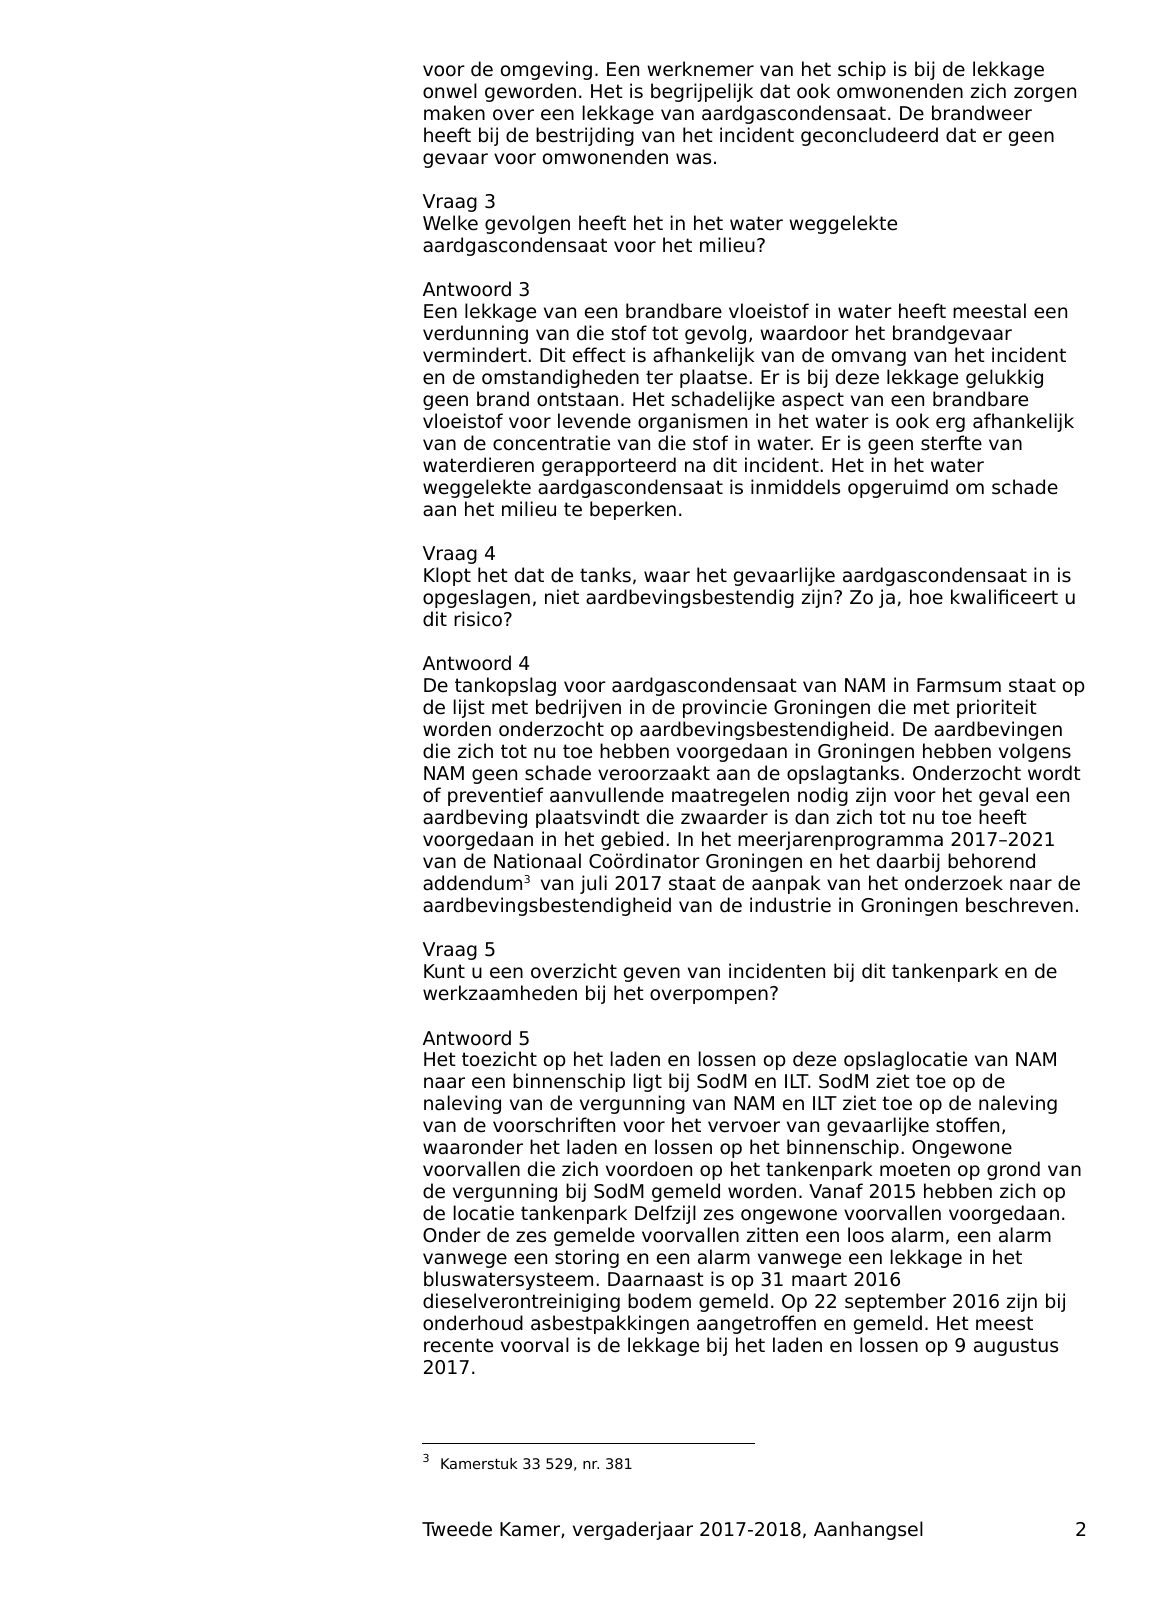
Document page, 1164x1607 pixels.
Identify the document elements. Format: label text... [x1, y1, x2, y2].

text De tankopslag voor aardgascondensaat van NAM in Farmsum staat op de lijst met bedrijven in de provincie Groningen die met prioriteit worden onderzocht op aardbevingsbestendigheid. De aardbevingen die zich tot nu toe hebben voorgedaan in Groningen hebben volgens NAM geen schade veroorzaakt aan de opslagtanks. Onderzocht wordt of preventief aanvullende maatregelen nodig zijn voor het geval een aardbeving plaatsvindt die zwaarder is dan zich tot nu toe heeft voorgedaan in het gebied. In het meerjarenprogramma 2017–2021 van de Nationaal Coördinator Groningen en het daarbij behorend addendum van juli 2017 staat de aanpak van het onderzoek naar de aardbevingsbestendigheid van de industrie in Groningen beschreven. [422, 675, 1087, 917]
text Kunt u een overzicht geven van incidenten bij dit tankenpark en de werkzaamheden bij het overpompen? [422, 961, 1087, 1005]
text Welke gevolgen heeft het in het water weggelekte aardgascondensaat voor het milieu? [422, 213, 1087, 257]
text Antwoord 4 [422, 653, 1087, 675]
text Het toezicht op het laden en lossen op deze opslaglocatie van NAM naar een binnenschip ligt bij SodM en ILT. SodM ziet toe op de naleving van de vergunning van NAM en ILT ziet toe op de naleving van de voorschriften voor het vervoer van gevaarlijke stoffen, waaronder het laden en lossen op het binnenschip. Ongewone voorvallen die zich voordoen op het tankenpark moeten op grond van de vergunning bij SodM gemeld worden. Vanaf 2015 hebben zich op de locatie tankenpark Delfzijl zes ongewone voorvallen voorgedaan. Onder de zes gemelde voorvallen zitten een loos alarm, een alarm vanwege een storing en een alarm vanwege een lekkage in het bluswatersysteem. Daarnaast is op 31 maart 2016 dieselverontreiniging bodem gemeld. Op 22 september 2016 zijn bij onderhoud asbestpakkingen aangetroffen en gemeld. Het meest recente voorval is de lekkage bij het laden en lossen op 9 augustus 2017. [422, 1049, 1087, 1379]
text Antwoord 5 [422, 1027, 1087, 1049]
text Antwoord 3 [422, 279, 1087, 301]
text Kamerstuk 33 529, nr. 381 [422, 1452, 1087, 1474]
text Vraag 4 [422, 543, 1087, 565]
text Klopt het dat de tanks, waar het gevaarlijke aardgascondensaat in is opgeslagen, niet aardbevingsbestendig zijn? Zo ja, hoe kwalificeert u dit risico? [422, 565, 1087, 631]
text voor de omgeving. Een werknemer van het schip is bij de lekkage onwel geworden. Het is begrijpelijk dat ook omwonenden zich zorgen maken over een lekkage van aardgascondensaat. De brandweer heeft bij de bestrijding van het incident geconcludeerd dat er geen gevaar voor omwonenden was. [422, 59, 1087, 169]
text Vraag 5 [422, 939, 1087, 961]
text Een lekkage van een brandbare vloeistof in water heeft meestal een verdunning van die stof tot gevolg, waardoor het brandgevaar vermindert. Dit effect is afhankelijk van de omvang van het incident en de omstandigheden ter plaatse. Er is bij deze lekkage gelukkig geen brand ontstaan. Het schadelijke aspect van een brandbare vloeistof voor levende organismen in het water is ook erg afhankelijk van de concentratie van die stof in water. Er is geen sterfte van waterdieren gerapporteerd na dit incident. Het in het water weggelekte aardgascondensaat is inmiddels opgeruimd om schade aan het milieu te beperken. [422, 301, 1087, 521]
text Vraag 3 [422, 191, 1087, 213]
